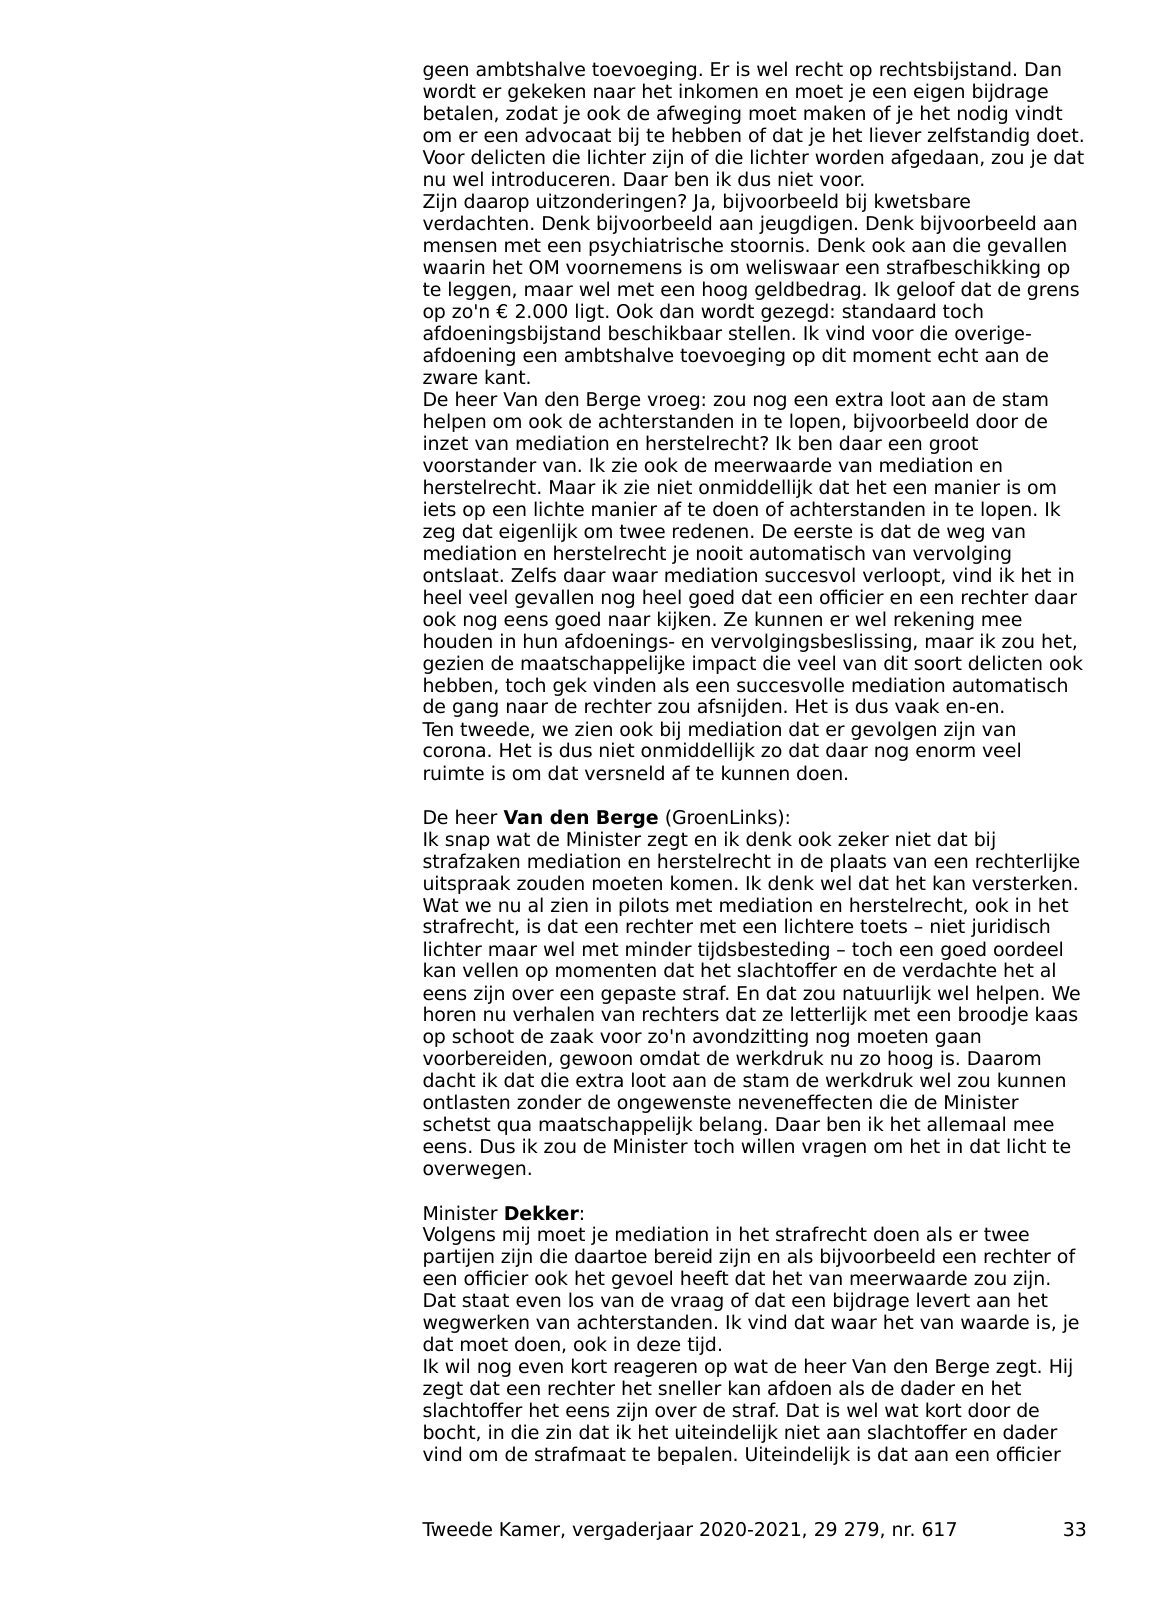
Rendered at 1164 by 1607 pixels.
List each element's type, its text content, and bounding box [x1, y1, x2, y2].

text De heer Van den Berge (GroenLinks): [422, 807, 1087, 828]
text Ik wil nog even kort reageren op wat de heer Van den Berge zegt. Hij zegt dat een rechter het sneller kan afdoen als de dader en het slachtoffer het eens zijn over de straf. Dat is wel wat kort door de bocht, in die zin dat ik het uiteindelijk niet aan slachtoffer en dader vind om de strafmaat te bepalen. Uiteindelijk is dat aan een officier [422, 1356, 1087, 1466]
text Zijn daarop uitzonderingen? Ja, bijvoorbeeld bij kwetsbare verdachten. Denk bijvoorbeeld aan jeugdigen. Denk bijvoorbeeld aan mensen met een psychiatrische stoornis. Denk ook aan die gevallen waarin het OM voornemens is om weliswaar een strafbeschikking op te leggen, maar wel met een hoog geldbedrag. Ik geloof dat de grens op zo'n € 2.000 ligt. Ook dan wordt gezegd: standaard toch afdoeningsbijstand beschikbaar stellen. Ik vind voor die overige-afdoening een ambtshalve toevoeging op dit moment echt aan de zware kant. [422, 191, 1087, 389]
text Ik snap wat de Minister zegt en ik denk ook zeker niet dat bij strafzaken mediation en herstelrecht in de plaats van een rechterlijke uitspraak zouden moeten komen. Ik denk wel dat het kan versterken. Wat we nu al zien in pilots met mediation en herstelrecht, ook in het strafrecht, is dat een rechter met een lichtere toets – niet juridisch lichter maar wel met minder tijdsbesteding – toch een goed oordeel kan vellen op momenten dat het slachtoffer en de verdachte het al eens zijn over een gepaste straf. En dat zou natuurlijk wel helpen. We horen nu verhalen van rechters dat ze letterlijk met een broodje kaas op schoot de zaak voor zo'n avondzitting nog moeten gaan voorbereiden, gewoon omdat de werkdruk nu zo hoog is. Daarom dacht ik dat die extra loot aan de stam de werkdruk wel zou kunnen ontlasten zonder de ongewenste neveneffecten die de Minister schetst qua maatschappelijk belang. Daar ben ik het allemaal mee eens. Dus ik zou de Minister toch willen vragen om het in dat licht te overwegen. [422, 828, 1087, 1180]
text Ten tweede, we zien ook bij mediation dat er gevolgen zijn van corona. Het is dus niet onmiddellijk zo dat daar nog enorm veel ruimte is om dat versneld af te kunnen doen. [422, 718, 1087, 784]
text De heer Van den Berge vroeg: zou nog een extra loot aan de stam helpen om ook de achterstanden in te lopen, bijvoorbeeld door de inzet van mediation en herstelrecht? Ik ben daar een groot voorstander van. Ik zie ook de meerwaarde van mediation en herstelrecht. Maar ik zie niet onmiddellijk dat het een manier is om iets op een lichte manier af te doen of achterstanden in te lopen. Ik zeg dat eigenlijk om twee redenen. De eerste is dat de weg van mediation en herstelrecht je nooit automatisch van vervolging ontslaat. Zelfs daar waar mediation succesvol verloopt, vind ik het in heel veel gevallen nog heel goed dat een officier en een rechter daar ook nog eens goed naar kijken. Ze kunnen er wel rekening mee houden in hun afdoenings- en vervolgingsbeslissing, maar ik zou het, gezien de maatschappelijke impact die veel van dit soort delicten ook hebben, toch gek vinden als een succesvolle mediation automatisch de gang naar de rechter zou afsnijden. Het is dus vaak en-en. [422, 389, 1087, 718]
text Minister Dekker: [422, 1202, 1087, 1224]
text geen ambtshalve toevoeging. Er is wel recht op rechtsbijstand. Dan wordt er gekeken naar het inkomen en moet je een eigen bijdrage betalen, zodat je ook de afweging moet maken of je het nodig vindt om er een advocaat bij te hebben of dat je het liever zelfstandig doet. Voor delicten die lichter zijn of die lichter worden afgedaan, zou je dat nu wel introduceren. Daar ben ik dus niet voor. [422, 59, 1087, 191]
text Volgens mij moet je mediation in het strafrecht doen als er twee partijen zijn die daartoe bereid zijn en als bijvoorbeeld een rechter of een officier ook het gevoel heeft dat het van meerwaarde zou zijn. Dat staat even los van de vraag of dat een bijdrage levert aan het wegwerken van achterstanden. Ik vind dat waar het van waarde is, je dat moet doen, ook in deze tijd. [422, 1224, 1087, 1356]
